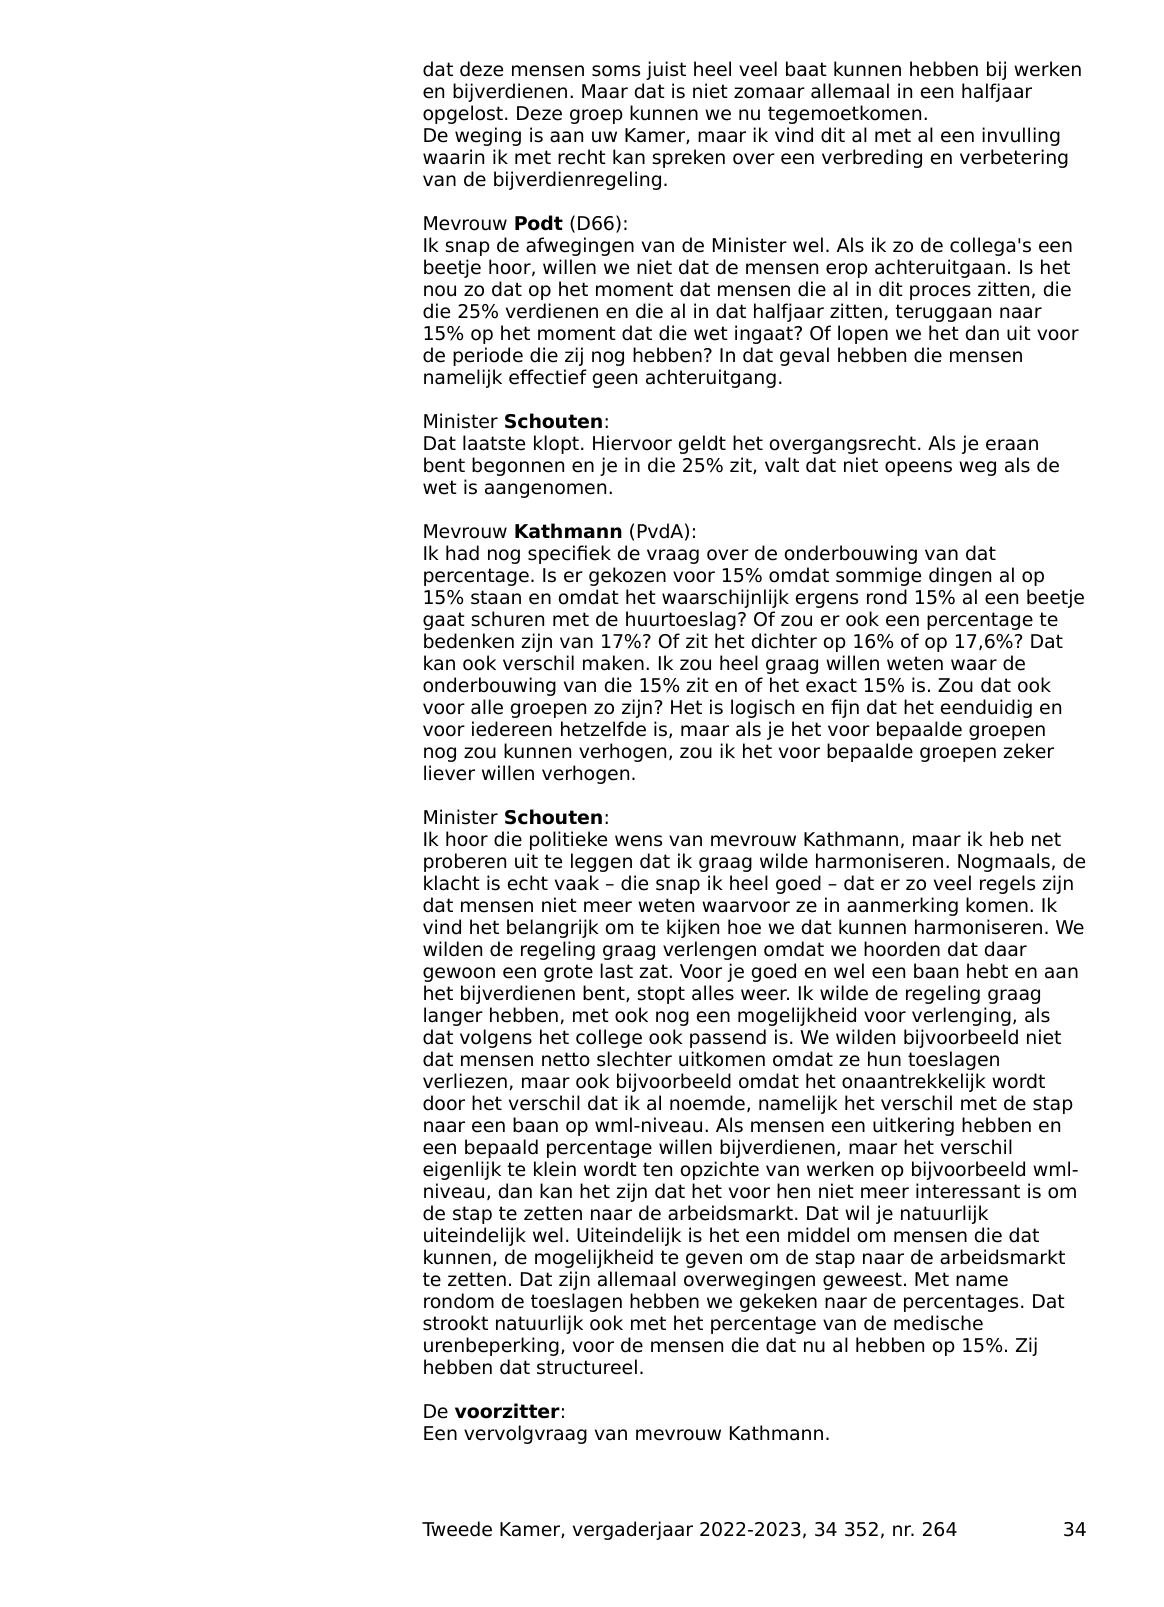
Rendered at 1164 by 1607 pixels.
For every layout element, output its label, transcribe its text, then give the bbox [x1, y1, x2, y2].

text dat deze mensen soms juist heel veel baat kunnen hebben bij werken en bijverdienen. Maar dat is niet zomaar allemaal in een halfjaar opgelost. Deze groep kunnen we nu tegemoetkomen. [422, 59, 1087, 125]
text Dat laatste klopt. Hiervoor geldt het overgangsrecht. Als je eraan bent begonnen en je in die 25% zit, valt dat niet opeens weg als de wet is aangenomen. [422, 433, 1087, 499]
text Ik snap de afwegingen van de Minister wel. Als ik zo de collega's een beetje hoor, willen we niet dat de mensen erop achteruitgaan. Is het nou zo dat op het moment dat mensen die al in dit proces zitten, die die 25% verdienen en die al in dat halfjaar zitten, teruggaan naar 15% op het moment dat die wet ingaat? Of lopen we het dan uit voor de periode die zij nog hebben? In dat geval hebben die mensen namelijk effectief geen achteruitgang. [422, 235, 1087, 389]
text De voorzitter: [422, 1401, 1087, 1423]
text Mevrouw Kathmann (PvdA): [422, 521, 1087, 543]
text De weging is aan uw Kamer, maar ik vind dit al met al een invulling waarin ik met recht kan spreken over een verbreding en verbetering van de bijverdienregeling. [422, 125, 1087, 191]
text Een vervolgvraag van mevrouw Kathmann. [422, 1423, 1087, 1445]
text Minister Schouten: [422, 411, 1087, 433]
text Ik had nog specifiek de vraag over de onderbouwing van dat percentage. Is er gekozen voor 15% omdat sommige dingen al op 15% staan en omdat het waarschijnlijk ergens rond 15% al een beetje gaat schuren met de huurtoeslag? Of zou er ook een percentage te bedenken zijn van 17%? Of zit het dichter op 16% of op 17,6%? Dat kan ook verschil maken. Ik zou heel graag willen weten waar de onderbouwing van die 15% zit en of het exact 15% is. Zou dat ook voor alle groepen zo zijn? Het is logisch en fijn dat het eenduidig en voor iedereen hetzelfde is, maar als je het voor bepaalde groepen nog zou kunnen verhogen, zou ik het voor bepaalde groepen zeker liever willen verhogen. [422, 543, 1087, 785]
text Minister Schouten: [422, 807, 1087, 829]
text Mevrouw Podt (D66): [422, 213, 1087, 235]
text Ik hoor die politieke wens van mevrouw Kathmann, maar ik heb net proberen uit te leggen dat ik graag wilde harmoniseren. Nogmaals, de klacht is echt vaak – die snap ik heel goed – dat er zo veel regels zijn dat mensen niet meer weten waarvoor ze in aanmerking komen. Ik vind het belangrijk om te kijken hoe we dat kunnen harmoniseren. We wilden de regeling graag verlengen omdat we hoorden dat daar gewoon een grote last zat. Voor je goed en wel een baan hebt en aan het bijverdienen bent, stopt alles weer. Ik wilde de regeling graag langer hebben, met ook nog een mogelijkheid voor verlenging, als dat volgens het college ook passend is. We wilden bijvoorbeeld niet dat mensen netto slechter uitkomen omdat ze hun toeslagen verliezen, maar ook bijvoorbeeld omdat het onaantrekkelijk wordt door het verschil dat ik al noemde, namelijk het verschil met de stap naar een baan op wml-niveau. Als mensen een uitkering hebben en een bepaald percentage willen bijverdienen, maar het verschil eigenlijk te klein wordt ten opzichte van werken op bijvoorbeeld wml-niveau, dan kan het zijn dat het voor hen niet meer interessant is om de stap te zetten naar de arbeidsmarkt. Dat wil je natuurlijk uiteindelijk wel. Uiteindelijk is het een middel om mensen die dat kunnen, de mogelijkheid te geven om de stap naar de arbeidsmarkt te zetten. Dat zijn allemaal overwegingen geweest. Met name rondom de toeslagen hebben we gekeken naar de percentages. Dat strookt natuurlijk ook met het percentage van de medische urenbeperking, voor de mensen die dat nu al hebben op 15%. Zij hebben dat structureel. [422, 829, 1087, 1379]
